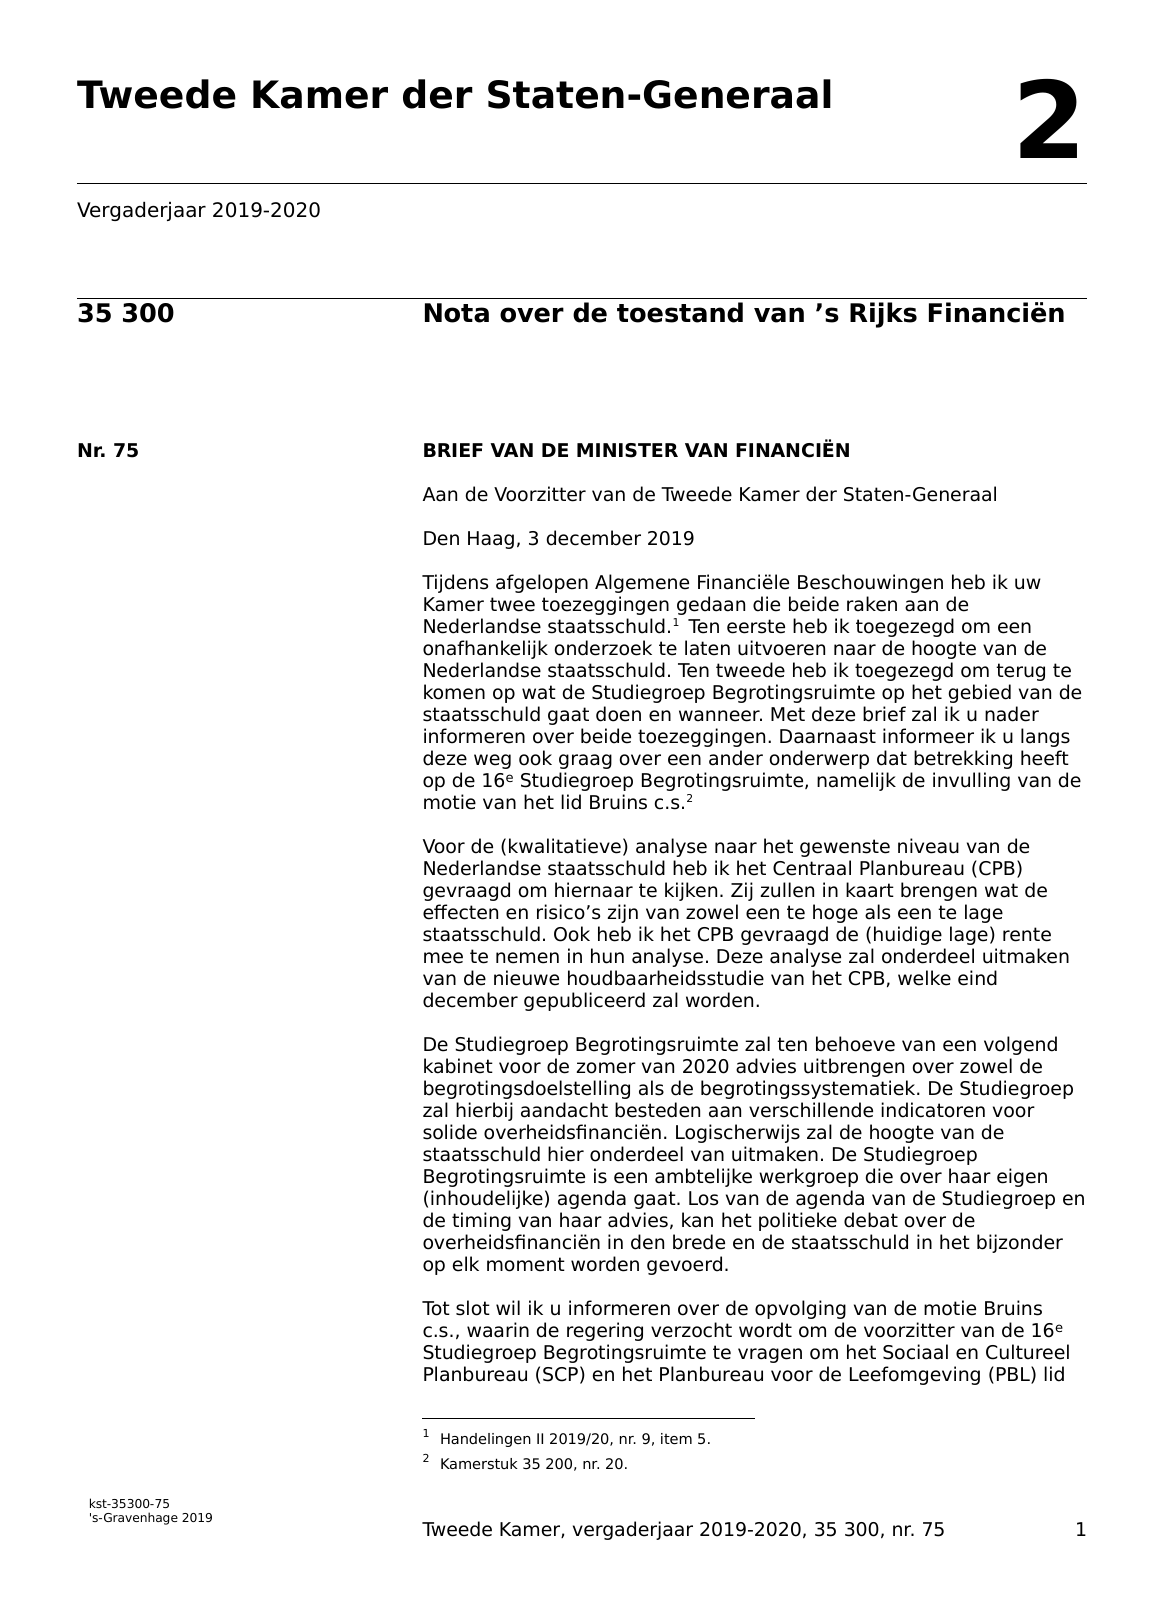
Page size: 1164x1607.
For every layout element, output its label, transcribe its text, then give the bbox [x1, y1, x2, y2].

text Aan de Voorzitter van de Tweede Kamer der Staten-Generaal [422, 484, 1087, 506]
text kst-35300-75 [88, 1497, 323, 1511]
text Tot slot wil ik u informeren over de opvolging van de motie Bruins c.s., waarin de regering verzocht wordt om de voorzitter van de 16e Studiegroep Begrotingsruimte te vragen om het Sociaal en Cultureel Planbureau (SCP) en het Planbureau voor de Leefomgeving (PBL) lid [422, 1298, 1087, 1386]
text Kamerstuk 35 200, nr. 20. [422, 1452, 1087, 1474]
subtitle 35 300 Nota over de toestand van ’s Rijks Financiën [77, 299, 1087, 329]
subtitle Nr. 75 BRIEF VAN DE MINISTER VAN FINANCIËN [77, 440, 1087, 462]
table_header Tweede Kamer der Staten-Generaal [77, 59, 886, 183]
text De Studiegroep Begrotingsruimte zal ten behoeve van een volgend kabinet voor de zomer van 2020 advies uitbrengen over zowel de begrotingsdoelstelling als de begrotingssystematiek. De Studiegroep zal hierbij aandacht besteden aan verschillende indicatoren voor solide overheidsfinanciën. Logischerwijs zal de hoogte van de staatsschuld hier onderdeel van uitmaken. De Studiegroep Begrotingsruimte is een ambtelijke werkgroep die over haar eigen (inhoudelijke) agenda gaat. Los van de agenda van de Studiegroep en de timing van haar advies, kan het politieke debat over de overheidsfinanciën in den brede en de staatsschuld in het bijzonder op elk moment worden gevoerd. [422, 1034, 1087, 1276]
text Den Haag, 3 december 2019 [422, 528, 1087, 550]
text Tijdens afgelopen Algemene Financiële Beschouwingen heb ik uw Kamer twee toezeggingen gedaan die beide raken aan de Nederlandse staatsschuld. Ten eerste heb ik toegezegd om een onafhankelijk onderzoek te laten uitvoeren naar de hoogte van de Nederlandse staatsschuld. Ten tweede heb ik toegezegd om terug te komen op wat de Studiegroep Begrotingsruimte op het gebied van de staatsschuld gaat doen en wanneer. Met deze brief zal ik u nader informeren over beide toezeggingen. Daarnaast informeer ik u langs deze weg ook graag over een ander onderwerp dat betrekking heeft op de 16e Studiegroep Begrotingsruimte, namelijk de invulling van de motie van het lid Bruins c.s. [422, 572, 1087, 814]
table_cell Vergaderjaar 2019-2020 [77, 184, 1087, 298]
text Handelingen II 2019/20, nr. 9, item 5. [422, 1427, 1087, 1449]
text 's-Gravenhage 2019 [88, 1511, 323, 1525]
text Voor de (kwalitatieve) analyse naar het gewenste niveau van de Nederlandse staatsschuld heb ik het Centraal Planbureau (CPB) gevraagd om hiernaar te kijken. Zij zullen in kaart brengen wat de effecten en risico’s zijn van zowel een te hoge als een te lage staatsschuld. Ook heb ik het CPB gevraagd de (huidige lage) rente mee te nemen in hun analyse. Deze analyse zal onderdeel uitmaken van de nieuwe houdbaarheidsstudie van het CPB, welke eind december gepubliceerd zal worden. [422, 836, 1087, 1012]
table_header 2 [886, 59, 1087, 183]
